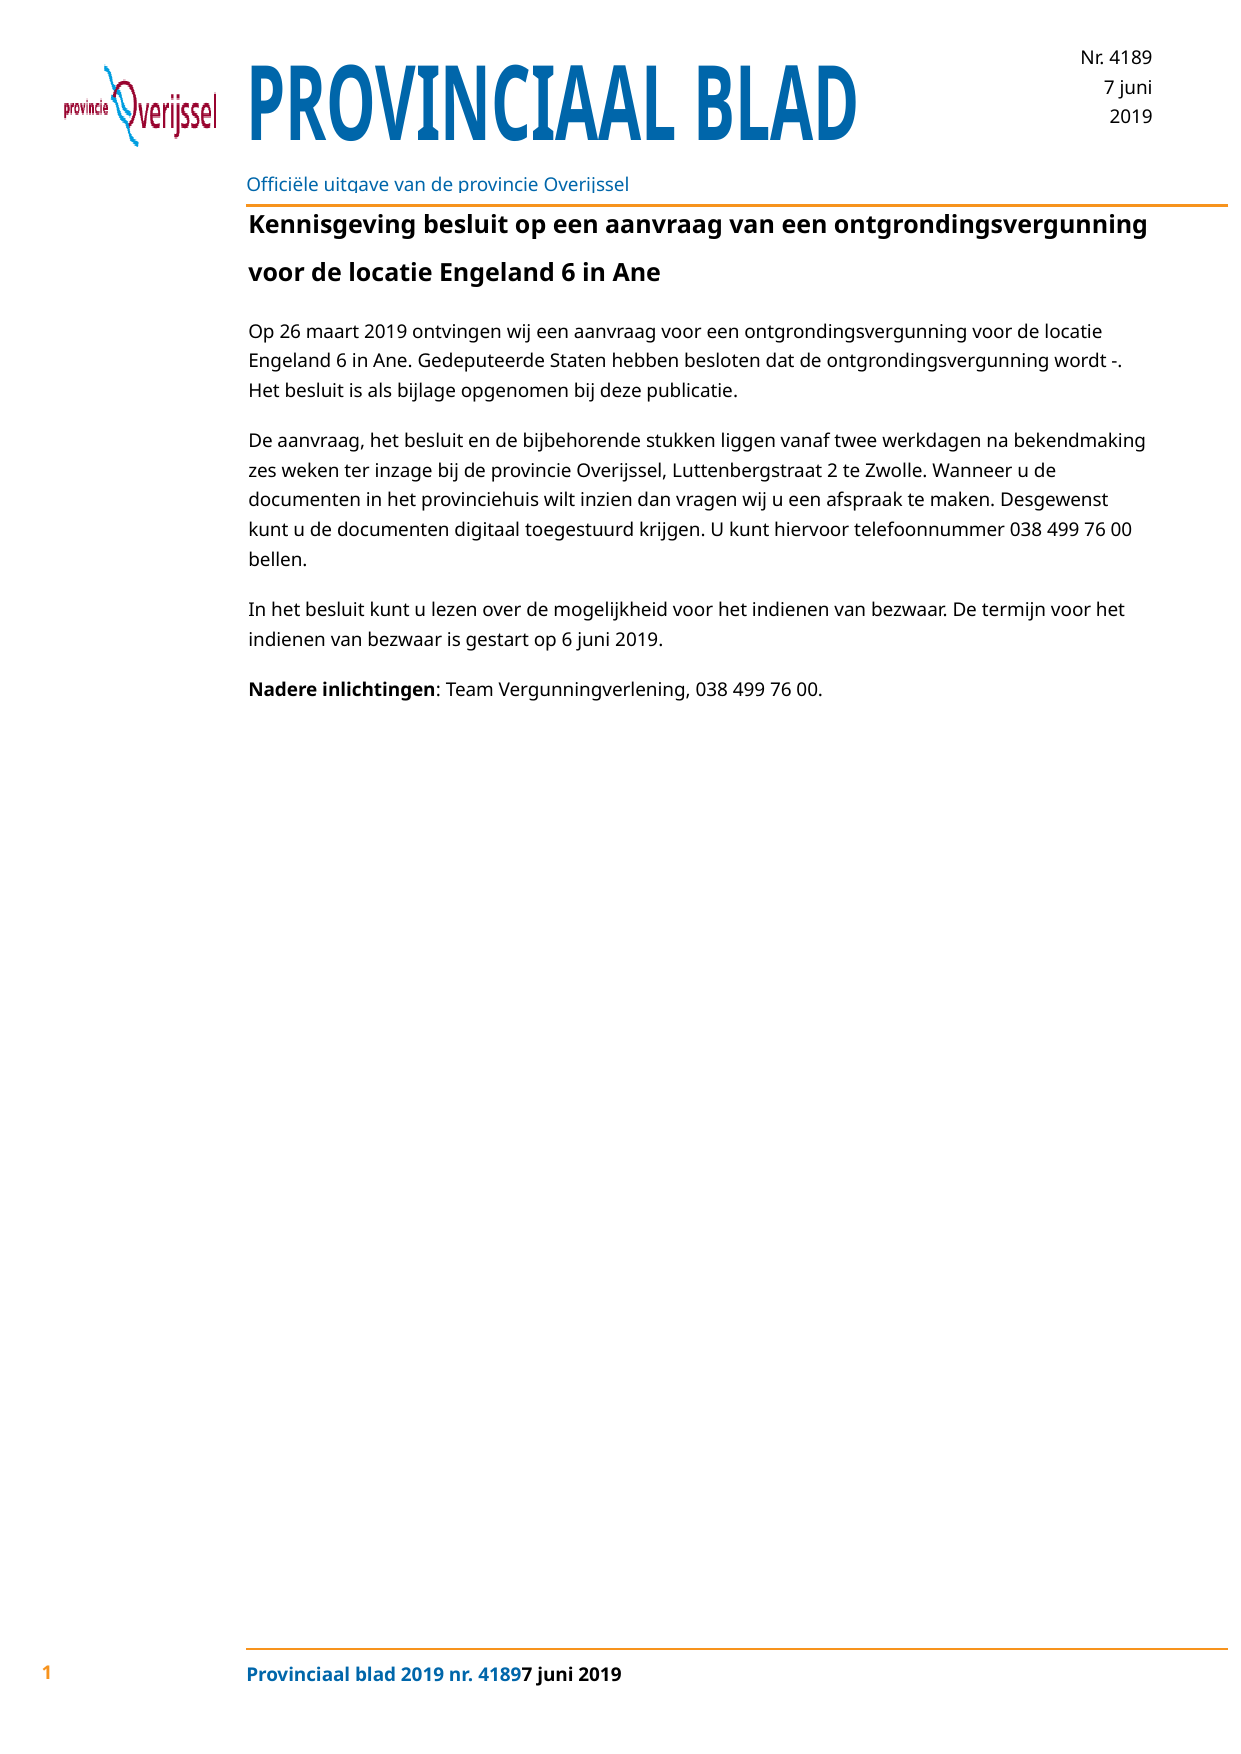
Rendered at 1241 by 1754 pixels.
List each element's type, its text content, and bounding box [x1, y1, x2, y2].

text De aanvraag, het besluit en de bijbehorende stukken liggen vanaf twee werkdagen na bekendmaking zes weken ter inzage bij de provincie Overijssel, Luttenbergstraat 2 te Zwolle. Wanneer u de documenten in het provinciehuis wilt inzien dan vragen wij u een afspraak te maken. Desgewenst kunt u de documenten digitaal toegestuurd krijgen. U kunt hiervoor telefoonnummer 038 499 76 00 bellen. [248, 427, 1152, 572]
text Op 26 maart 2019 ontvingen wij een aanvraag voor een ontgrondingsvergunning voor de locatie Engeland 6 in Ane. Gedeputeerde Staten hebben besloten dat de ontgrondingsvergunning wordt -. Het besluit is als bijlage opgenomen bij deze publicatie. [248, 318, 1152, 403]
picture [41, 47, 231, 172]
text In het besluit kunt u lezen over de mogelijkheid voor het indienen van bezwaar. De termijn voor het indienen van bezwaar is gestart op 6 juni 2019. [248, 596, 1152, 652]
text Nadere inlichtingen: Team Vergunningverlening, 038 499 76 00. [248, 676, 1152, 702]
text Kennisgeving besluit op een aanvraag van een ontgrondingsvergunning voor de locatie Engeland 6 in Ane [248, 207, 1152, 288]
